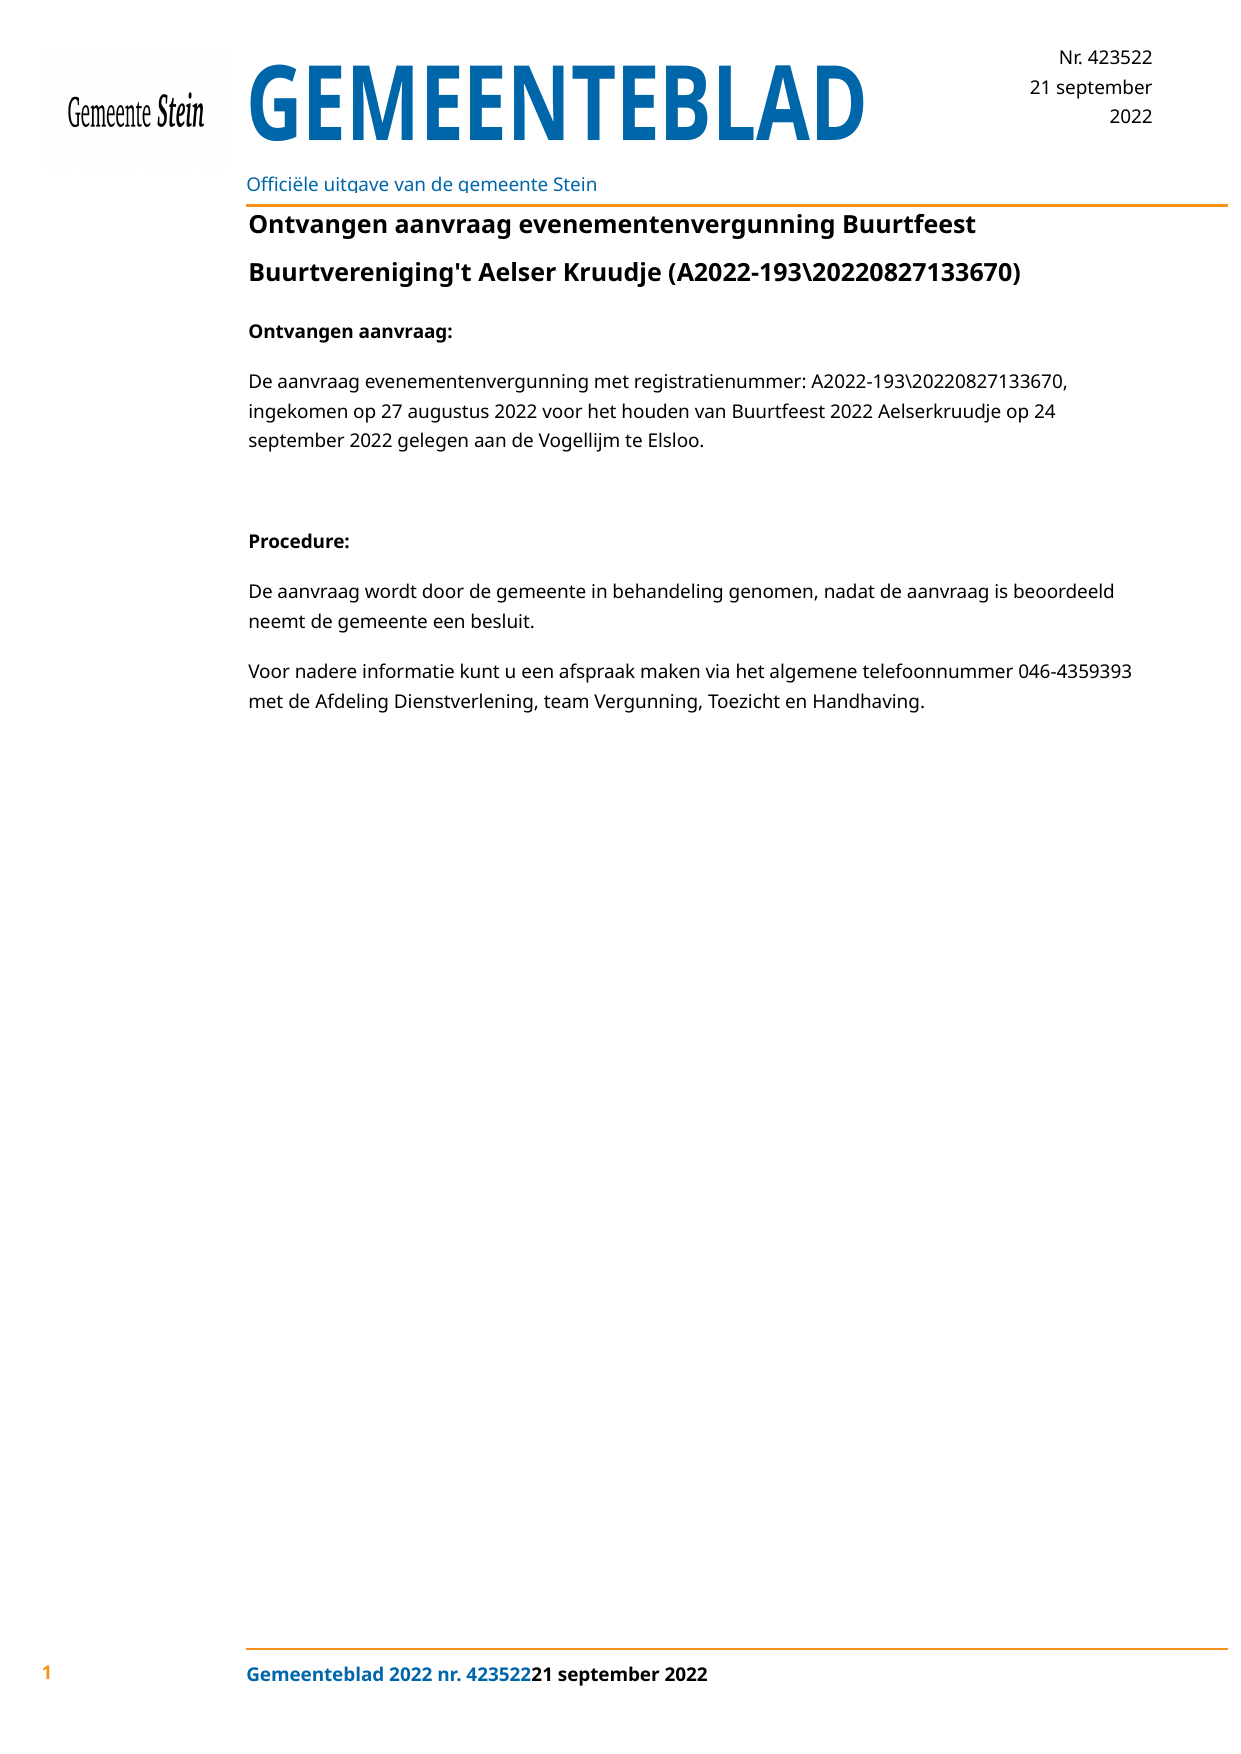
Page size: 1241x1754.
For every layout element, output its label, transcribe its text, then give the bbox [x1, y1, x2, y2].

text Ontvangen aanvraag evenementenvergunning Buurtfeest Buurtvereniging't Aelser Kruudje (A2022-193\20220827133670) [248, 207, 1152, 288]
text Procedure: [248, 528, 1152, 554]
text Ontvangen aanvraag: [248, 318, 1152, 344]
text De aanvraag wordt door de gemeente in behandeling genomen, nadat de aanvraag is beoordeeld neemt de gemeente een besluit. [248, 579, 1152, 634]
text De aanvraag evenementenvergunning met registratienummer: A2022-193\20220827133670, ingekomen op 27 augustus 2022 voor het houden van Buurtfeest 2022 Aelserkruudje op 24 september 2022 gelegen aan de Vogellijm te Elsloo. [248, 368, 1152, 453]
picture [41, 47, 231, 172]
text Voor nadere informatie kunt u een afspraak maken via het algemene telefoonnummer 046-4359393 met de Afdeling Dienstverlening, team Vergunning, Toezicht en Handhaving. [248, 659, 1152, 714]
